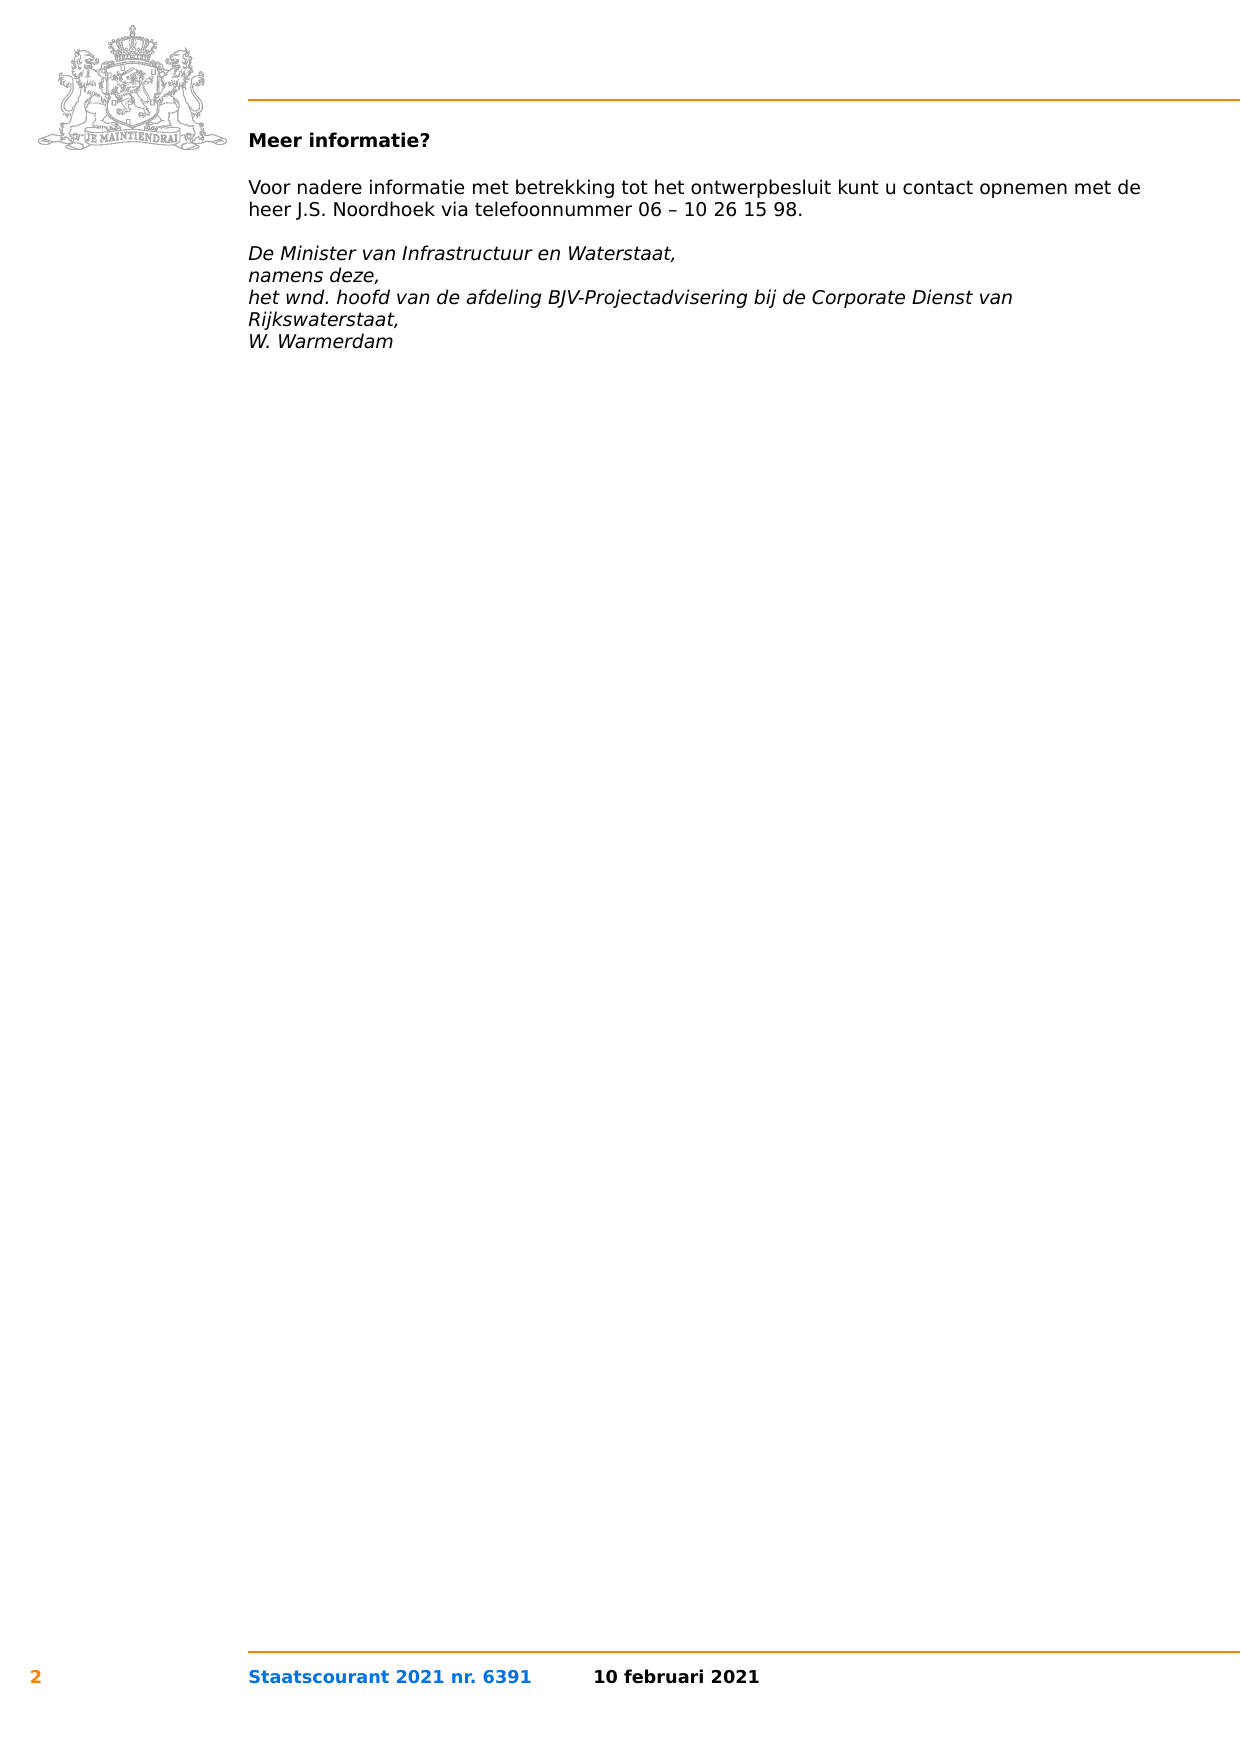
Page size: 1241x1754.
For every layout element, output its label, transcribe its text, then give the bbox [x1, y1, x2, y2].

text De Minister van Infrastructuur en Waterstaat, namens deze, het wnd. hoofd van de afdeling BJV-Projectadvisering bij de Corporate Dienst van Rijkswaterstaat, W. Warmerdam [248, 243, 1163, 353]
picture [38, 25, 227, 150]
text Voor nadere informatie met betrekking tot het ontwerpbesluit kunt u contact opnemen met de heer J.S. Noordhoek via telefoonnummer 06 – 10 26 15 98. [248, 177, 1163, 221]
subtitle Meer informatie? [248, 130, 1163, 152]
